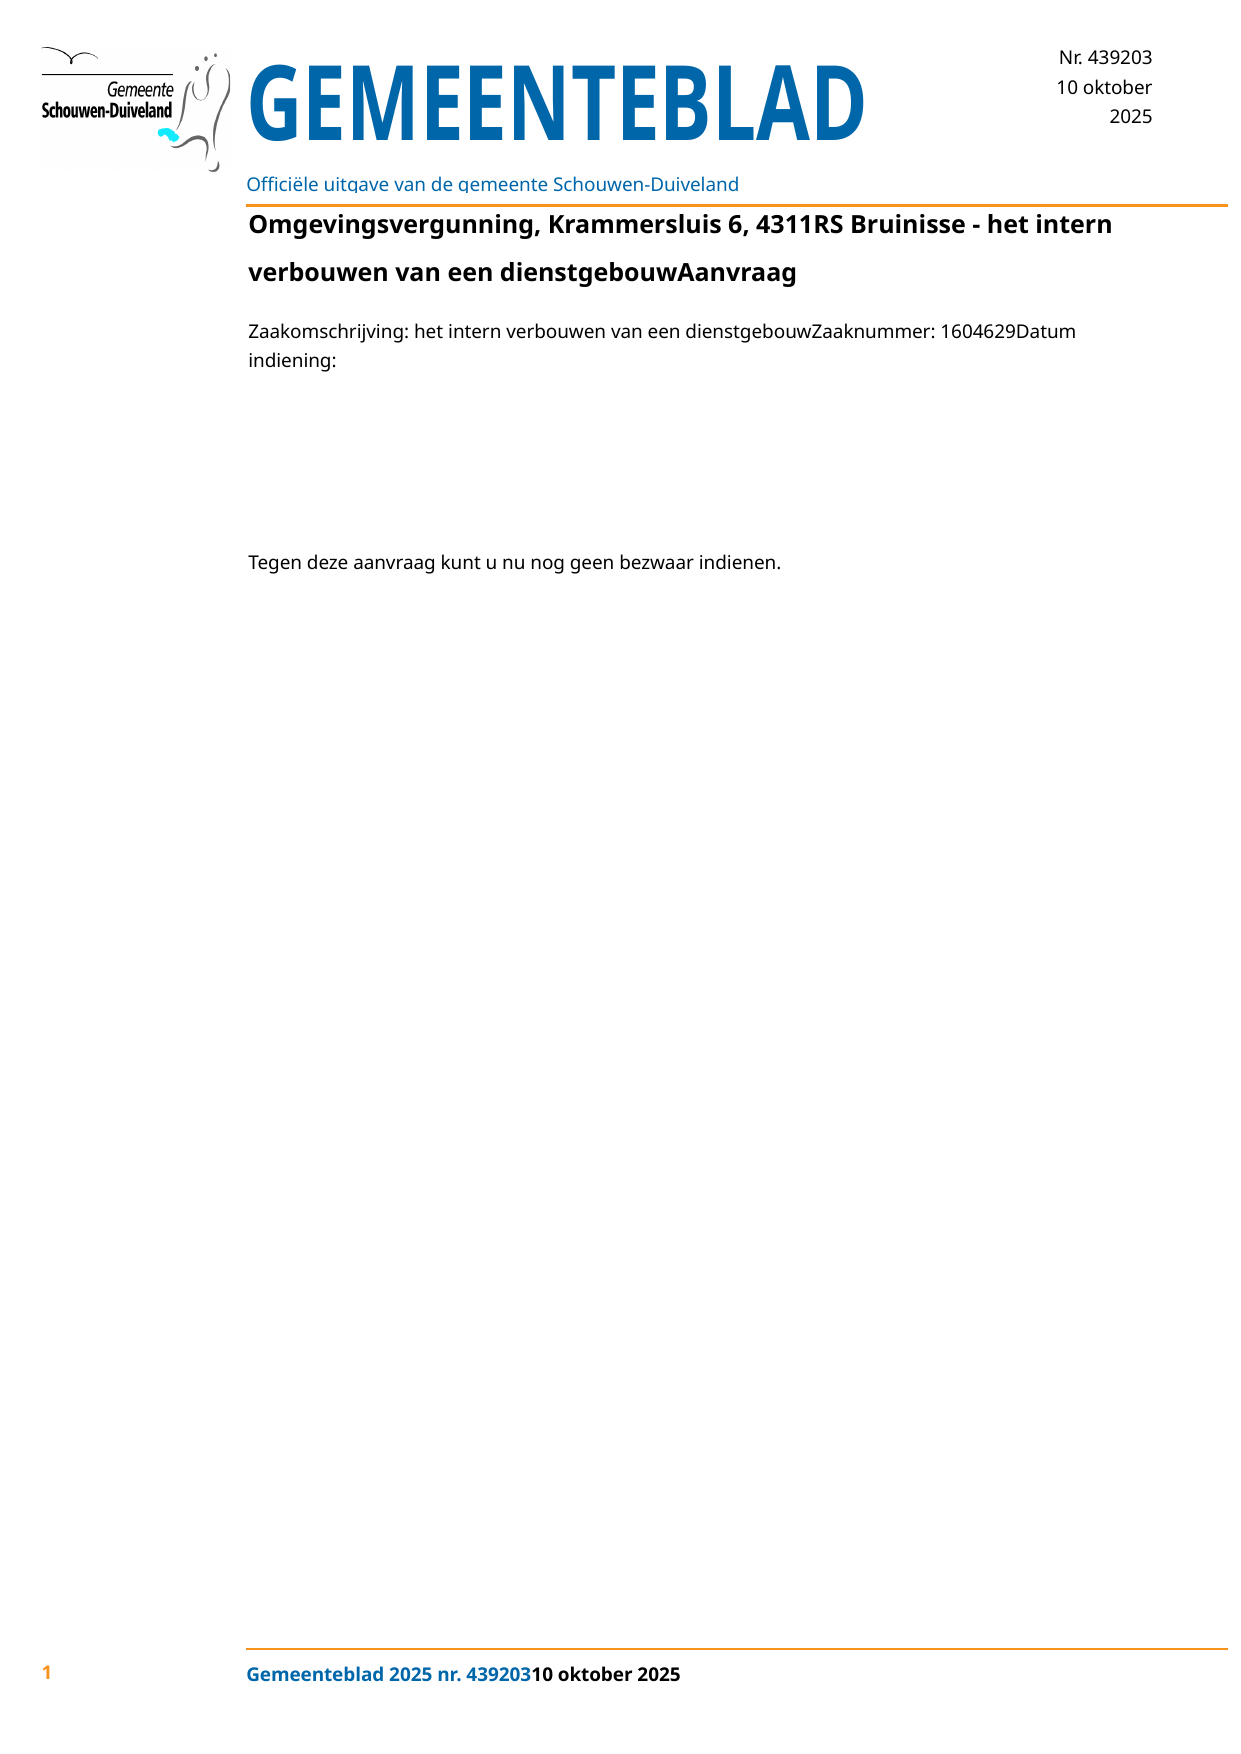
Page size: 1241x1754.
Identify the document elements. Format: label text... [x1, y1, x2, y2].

text Zaakomschrijving: het intern verbouwen van een dienstgebouwZaaknummer: 1604629Datum indiening: [248, 318, 1152, 373]
picture [41, 47, 231, 172]
text Tegen deze aanvraag kunt u nu nog geen bezwaar indienen. [248, 549, 1152, 575]
text Omgevingsvergunning, Krammersluis 6, 4311RS Bruinisse - het intern verbouwen van een dienstgebouwAanvraag [248, 207, 1152, 288]
